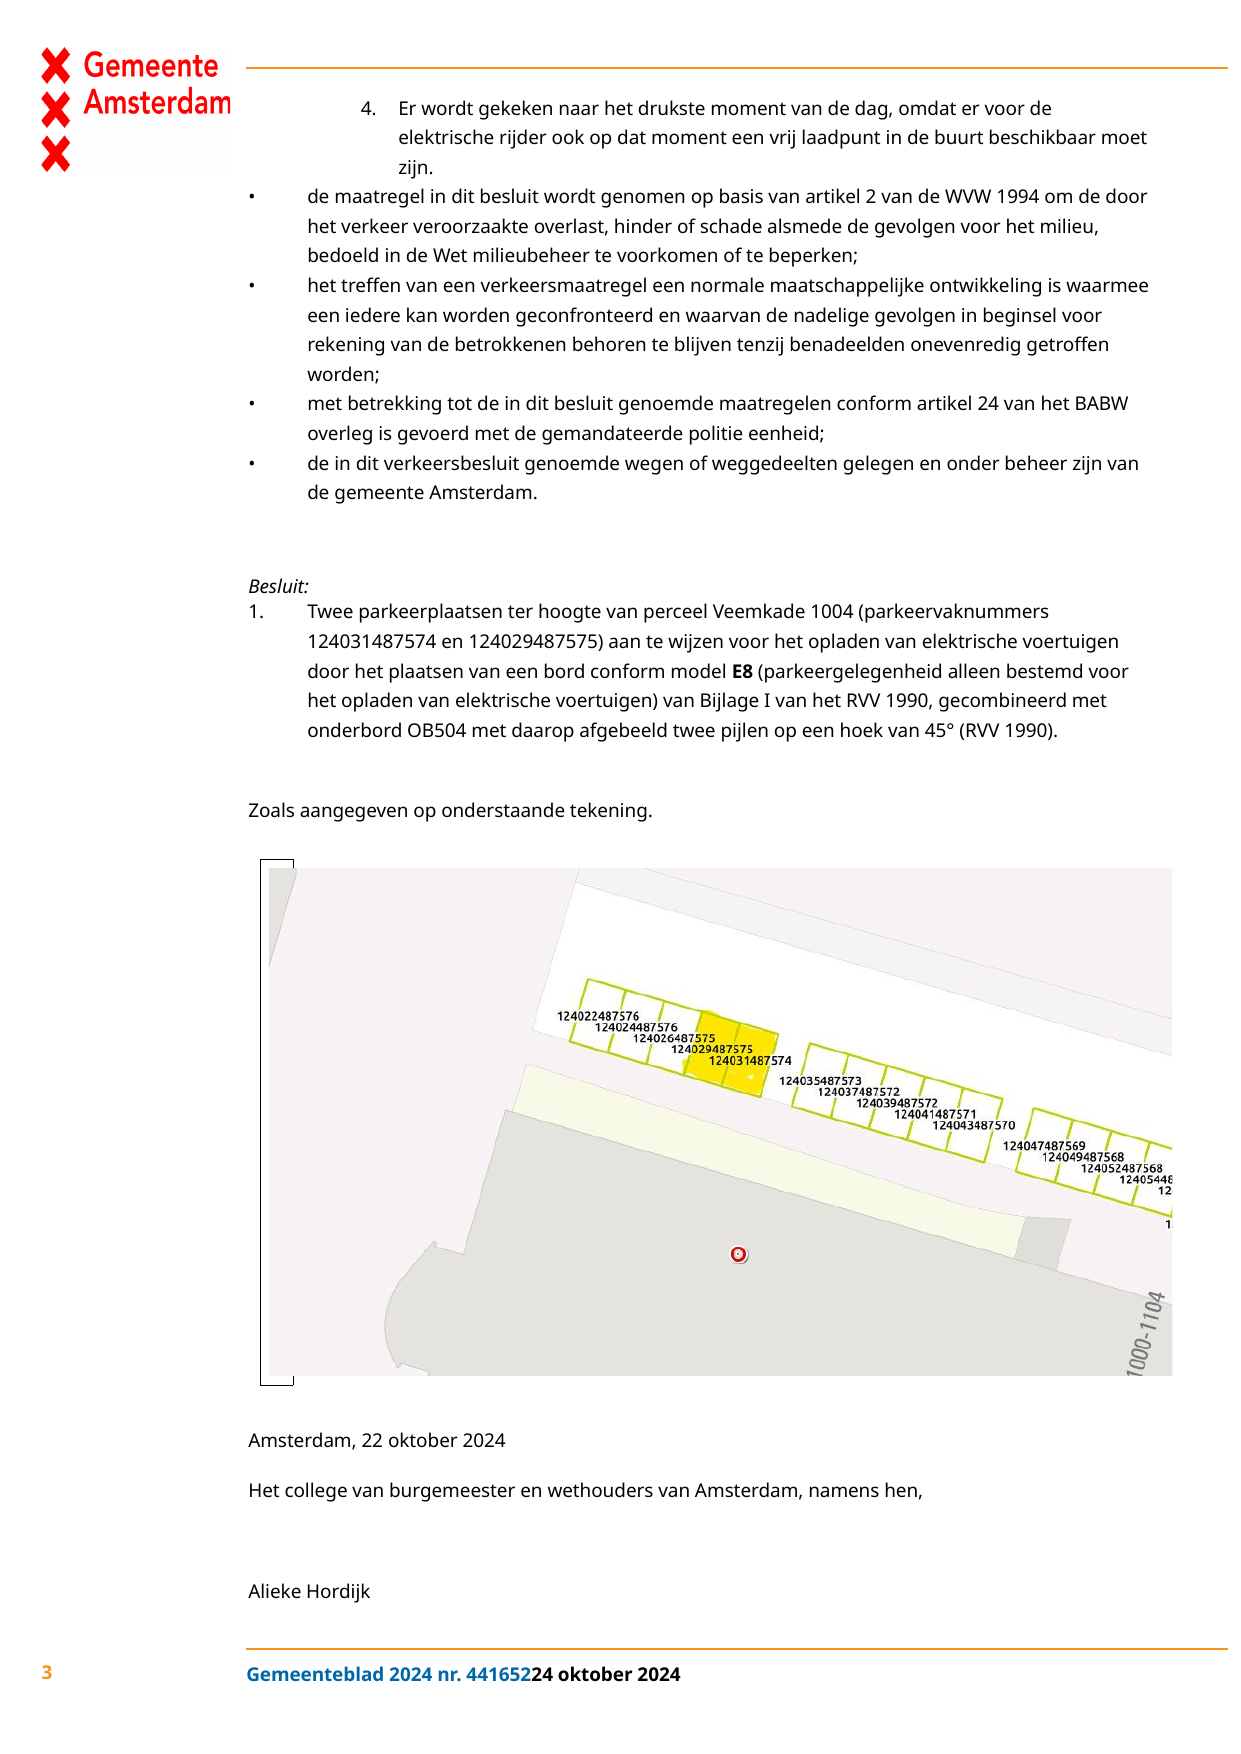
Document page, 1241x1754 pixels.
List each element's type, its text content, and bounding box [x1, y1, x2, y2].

picture [268, 868, 1173, 1376]
text Alieke Hordijk [248, 1578, 1152, 1604]
list met betrekking tot de in dit besluit genoemde maatregelen conform artikel 24 van het BABW overleg is gevoerd met de gemandateerde politie eenheid; [248, 391, 1152, 446]
text Het college van burgemeester en wethouders van Amsterdam, namens hen, [248, 1477, 1152, 1503]
list de in dit verkeersbesluit genoemde wegen of weggedeelten gelegen en onder beheer zijn van de gemeente Amsterdam. [248, 450, 1152, 505]
list de maatregel in dit besluit wordt genomen op basis van artikel 2 van de WVW 1994 om de door het verkeer veroorzaakte overlast, hinder of schade alsmede de gevolgen voor het milieu, bedoeld in de Wet milieubeheer te voorkomen of te beperken; [248, 183, 1152, 268]
text Zoals aangegeven op onderstaande tekening. [248, 797, 1152, 823]
text Amsterdam, 22 oktober 2024 [248, 1427, 1152, 1453]
text Besluit: [248, 573, 1152, 599]
list Er wordt gekeken naar het drukste moment van de dag, omdat er voor de elektrische rijder ook op dat moment een vrij laadpunt in de buurt beschikbaar moet zijn. [361, 95, 1152, 180]
list Twee parkeerplaatsen ter hoogte van perceel Veemkade 1004 (parkeervaknummers 124031487574 en 124029487575) aan te wijzen voor het opladen van elektrische voertuigen door het plaatsen van een bord conform model E8 (parkeergelegenheid alleen bestemd voor het opladen van elektrische voertuigen) van Bijlage I van het RVV 1990, gecombineerd met onderbord OB504 met daarop afgebeeld twee pijlen op een hoek van 45° (RVV 1990). [248, 599, 1152, 743]
picture [41, 47, 231, 172]
list het treffen van een verkeersmaatregel een normale maatschappelijke ontwikkeling is waarmee een iedere kan worden geconfronteerd en waarvan de nadelige gevolgen in beginsel voor rekening van de betrokkenen behoren te blijven tenzij benadeelden onevenredig getroffen worden; [248, 272, 1152, 387]
